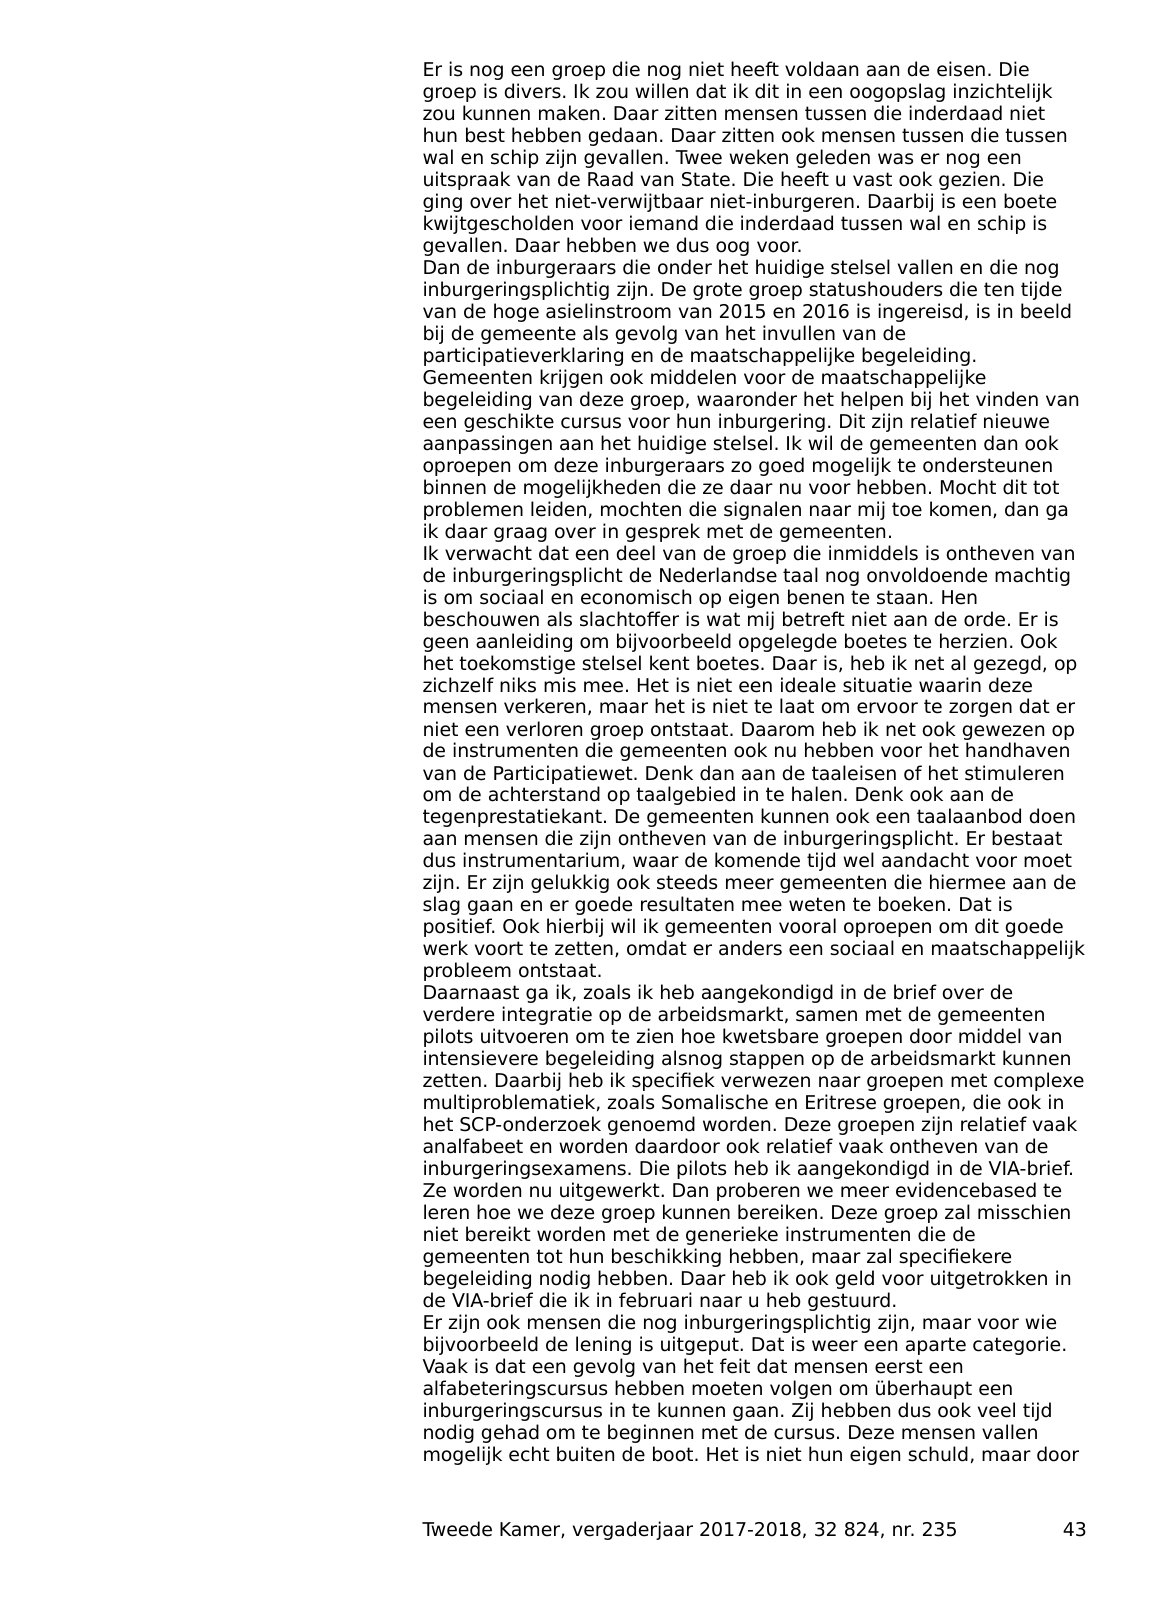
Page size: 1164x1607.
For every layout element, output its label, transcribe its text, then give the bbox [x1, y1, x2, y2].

text Er is nog een groep die nog niet heeft voldaan aan de eisen. Die groep is divers. Ik zou willen dat ik dit in een oogopslag inzichtelijk zou kunnen maken. Daar zitten mensen tussen die inderdaad niet hun best hebben gedaan. Daar zitten ook mensen tussen die tussen wal en schip zijn gevallen. Twee weken geleden was er nog een uitspraak van de Raad van State. Die heeft u vast ook gezien. Die ging over het niet-verwijtbaar niet-inburgeren. Daarbij is een boete kwijtgescholden voor iemand die inderdaad tussen wal en schip is gevallen. Daar hebben we dus oog voor. [422, 59, 1087, 257]
text Daarnaast ga ik, zoals ik heb aangekondigd in de brief over de verdere integratie op de arbeidsmarkt, samen met de gemeenten pilots uitvoeren om te zien hoe kwetsbare groepen door middel van intensievere begeleiding alsnog stappen op de arbeidsmarkt kunnen zetten. Daarbij heb ik specifiek verwezen naar groepen met complexe multiproblematiek, zoals Somalische en Eritrese groepen, die ook in het SCP-onderzoek genoemd worden. Deze groepen zijn relatief vaak analfabeet en worden daardoor ook relatief vaak ontheven van de inburgeringsexamens. Die pilots heb ik aangekondigd in de VIA-brief. Ze worden nu uitgewerkt. Dan proberen we meer evidencebased te leren hoe we deze groep kunnen bereiken. Deze groep zal misschien niet bereikt worden met de generieke instrumenten die de gemeenten tot hun beschikking hebben, maar zal specifiekere begeleiding nodig hebben. Daar heb ik ook geld voor uitgetrokken in de VIA-brief die ik in februari naar u heb gestuurd. [422, 982, 1087, 1312]
text Er zijn ook mensen die nog inburgeringsplichtig zijn, maar voor wie bijvoorbeeld de lening is uitgeput. Dat is weer een aparte categorie. Vaak is dat een gevolg van het feit dat mensen eerst een alfabeteringscursus hebben moeten volgen om überhaupt een inburgeringscursus in te kunnen gaan. Zij hebben dus ook veel tijd nodig gehad om te beginnen met de cursus. Deze mensen vallen mogelijk echt buiten de boot. Het is niet hun eigen schuld, maar door [422, 1312, 1087, 1466]
text Ik verwacht dat een deel van de groep die inmiddels is ontheven van de inburgeringsplicht de Nederlandse taal nog onvoldoende machtig is om sociaal en economisch op eigen benen te staan. Hen beschouwen als slachtoffer is wat mij betreft niet aan de orde. Er is geen aanleiding om bijvoorbeeld opgelegde boetes te herzien. Ook het toekomstige stelsel kent boetes. Daar is, heb ik net al gezegd, op zichzelf niks mis mee. Het is niet een ideale situatie waarin deze mensen verkeren, maar het is niet te laat om ervoor te zorgen dat er niet een verloren groep ontstaat. Daarom heb ik net ook gewezen op de instrumenten die gemeenten ook nu hebben voor het handhaven van de Participatiewet. Denk dan aan de taaleisen of het stimuleren om de achterstand op taalgebied in te halen. Denk ook aan de tegenprestatiekant. De gemeenten kunnen ook een taalaanbod doen aan mensen die zijn ontheven van de inburgeringsplicht. Er bestaat dus instrumentarium, waar de komende tijd wel aandacht voor moet zijn. Er zijn gelukkig ook steeds meer gemeenten die hiermee aan de slag gaan en er goede resultaten mee weten te boeken. Dat is positief. Ook hierbij wil ik gemeenten vooral oproepen om dit goede werk voort te zetten, omdat er anders een sociaal en maatschappelijk probleem ontstaat. [422, 543, 1087, 982]
text Dan de inburgeraars die onder het huidige stelsel vallen en die nog inburgeringsplichtig zijn. De grote groep statushouders die ten tijde van de hoge asielinstroom van 2015 en 2016 is ingereisd, is in beeld bij de gemeente als gevolg van het invullen van de participatieverklaring en de maatschappelijke begeleiding. Gemeenten krijgen ook middelen voor de maatschappelijke begeleiding van deze groep, waaronder het helpen bij het vinden van een geschikte cursus voor hun inburgering. Dit zijn relatief nieuwe aanpassingen aan het huidige stelsel. Ik wil de gemeenten dan ook oproepen om deze inburgeraars zo goed mogelijk te ondersteunen binnen de mogelijkheden die ze daar nu voor hebben. Mocht dit tot problemen leiden, mochten die signalen naar mij toe komen, dan ga ik daar graag over in gesprek met de gemeenten. [422, 257, 1087, 543]
